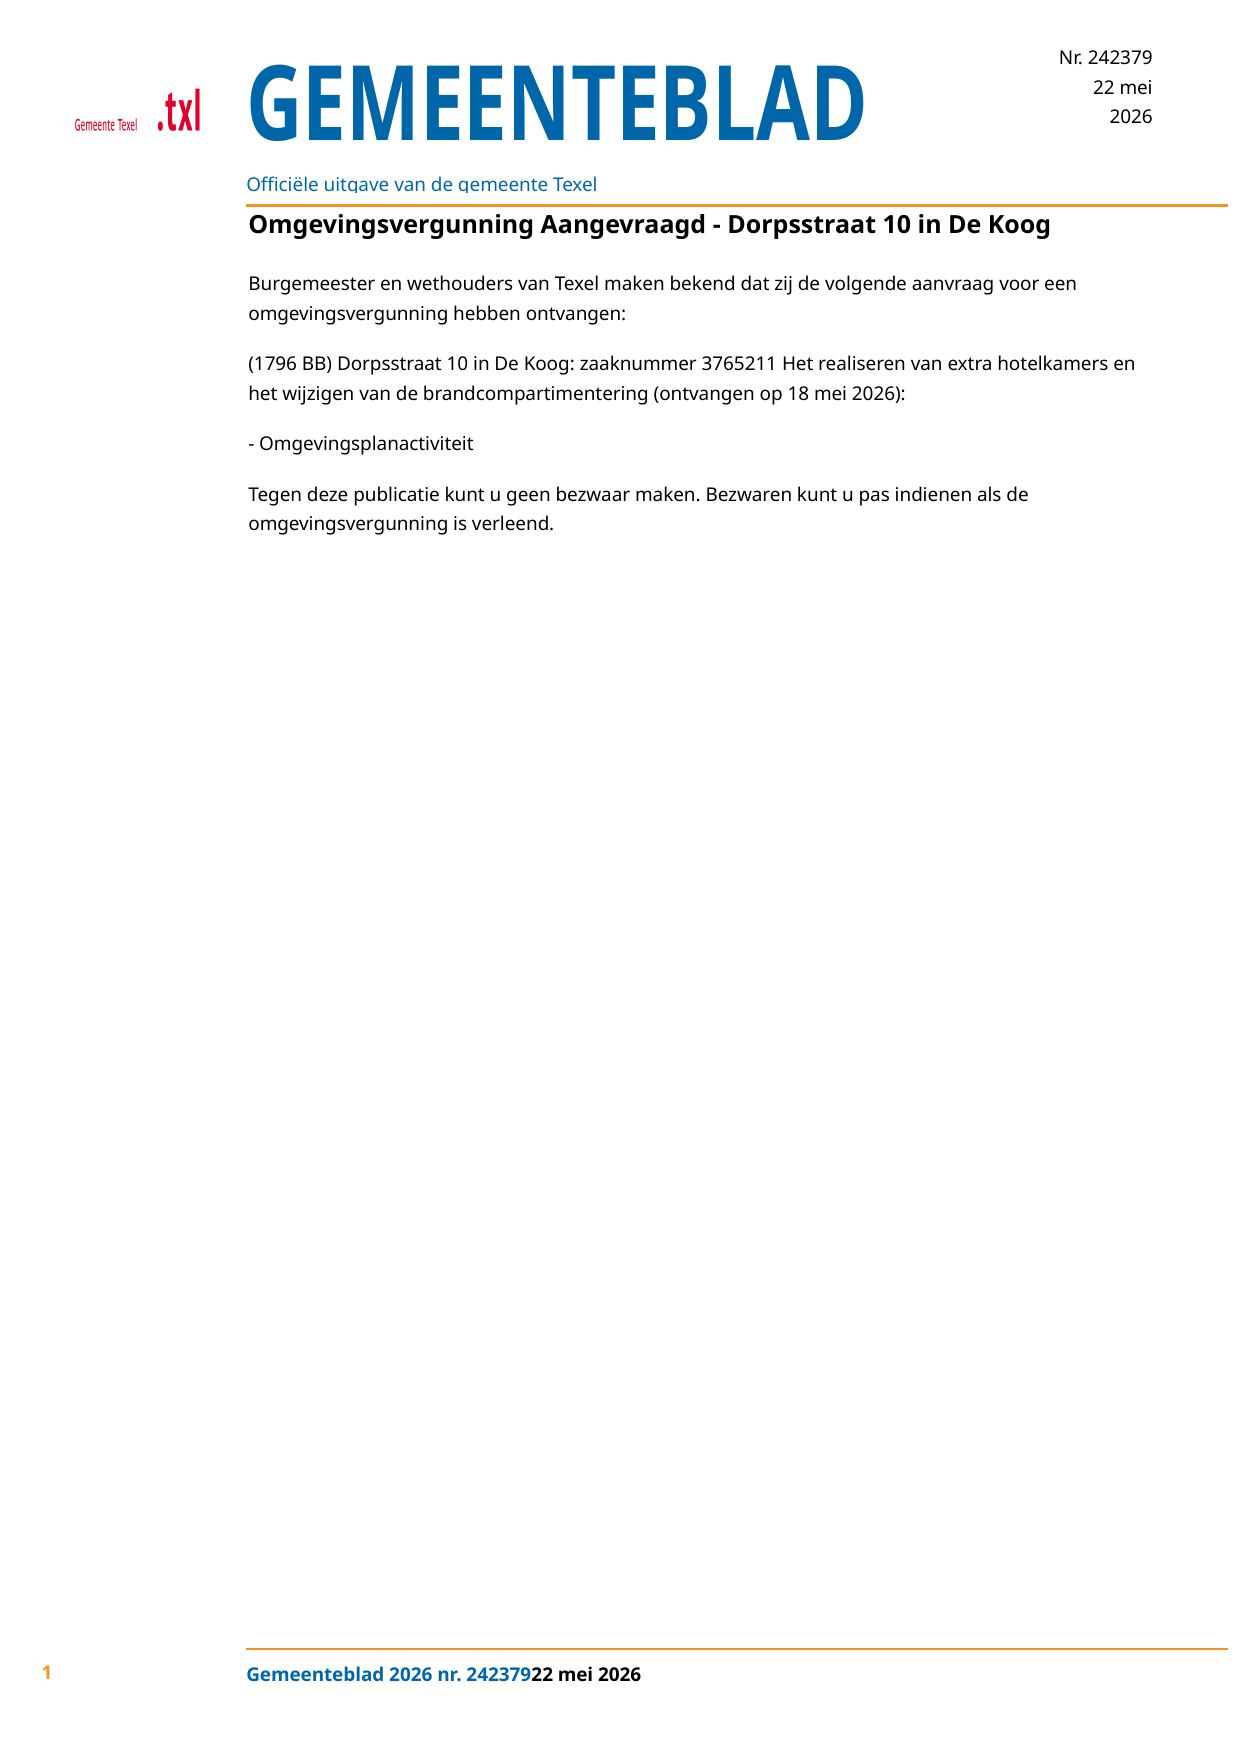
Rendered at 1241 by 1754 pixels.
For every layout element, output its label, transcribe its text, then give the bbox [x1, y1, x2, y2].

text Burgemeester en wethouders van Texel maken bekend dat zij de volgende aanvraag voor een omgevingsvergunning hebben ontvangen: [248, 270, 1152, 326]
picture [41, 47, 231, 172]
text Tegen deze publicatie kunt u geen bezwaar maken. Bezwaren kunt u pas indienen als de omgevingsvergunning is verleend. [248, 481, 1152, 536]
text Omgevingsvergunning Aangevraagd - Dorpsstraat 10 in De Koog [248, 207, 1152, 241]
text - Omgevingsplanactiviteit [248, 430, 1152, 456]
text (1796 BB) Dorpsstraat 10 in De Koog: zaaknummer 3765211 Het realiseren van extra hotelkamers en het wijzigen van de brandcompartimentering (ontvangen op 18 mei 2026): [248, 350, 1152, 406]
